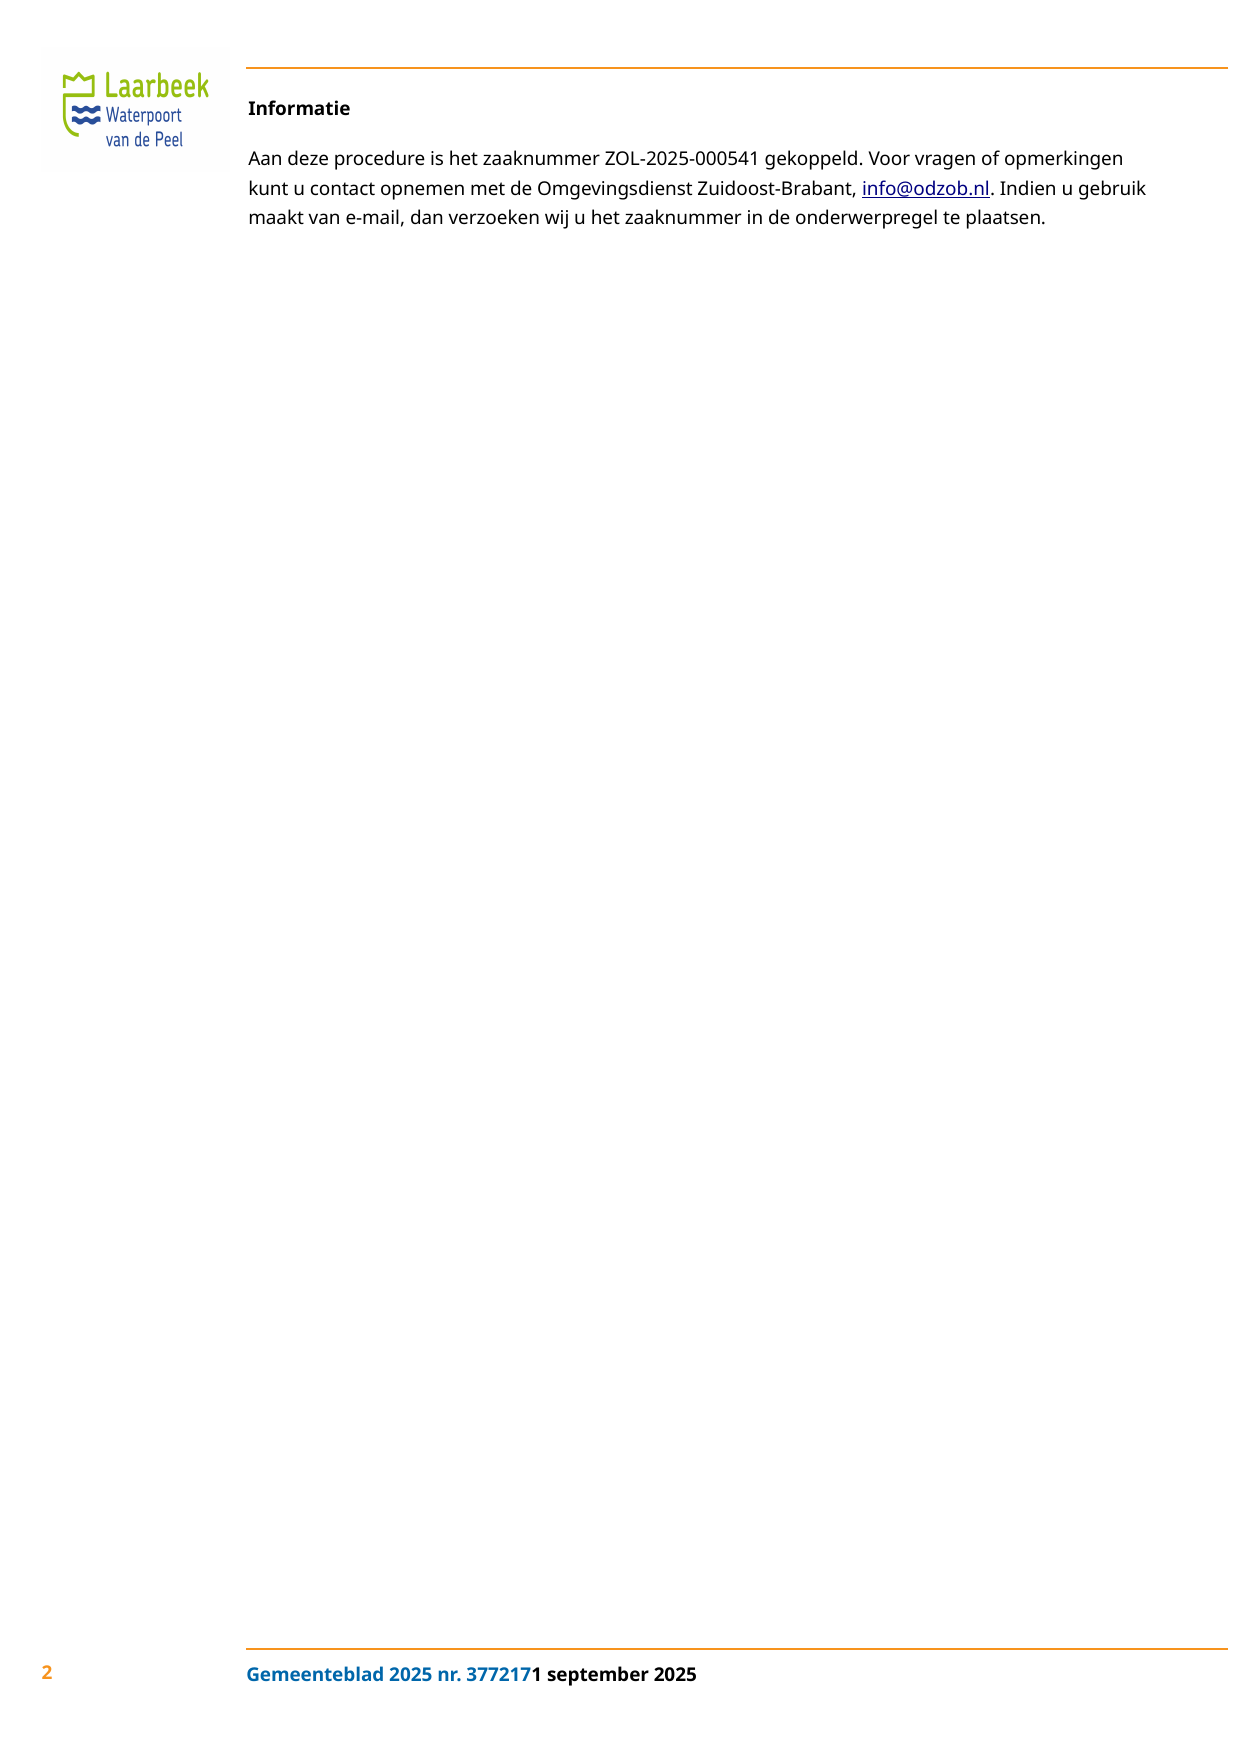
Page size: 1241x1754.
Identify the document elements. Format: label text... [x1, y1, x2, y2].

text Informatie [248, 95, 1152, 121]
text Aan deze procedure is het zaaknummer ZOL-2025-000541 gekoppeld. Voor vragen of opmerkingen kunt u contact opnemen met de Omgevingsdienst Zuidoost-Brabant, info@odzob.nl. Indien u gebruik maakt van e-mail, dan verzoeken wij u het zaaknummer in de onderwerpregel te plaatsen. [248, 145, 1152, 230]
picture [41, 47, 231, 172]
